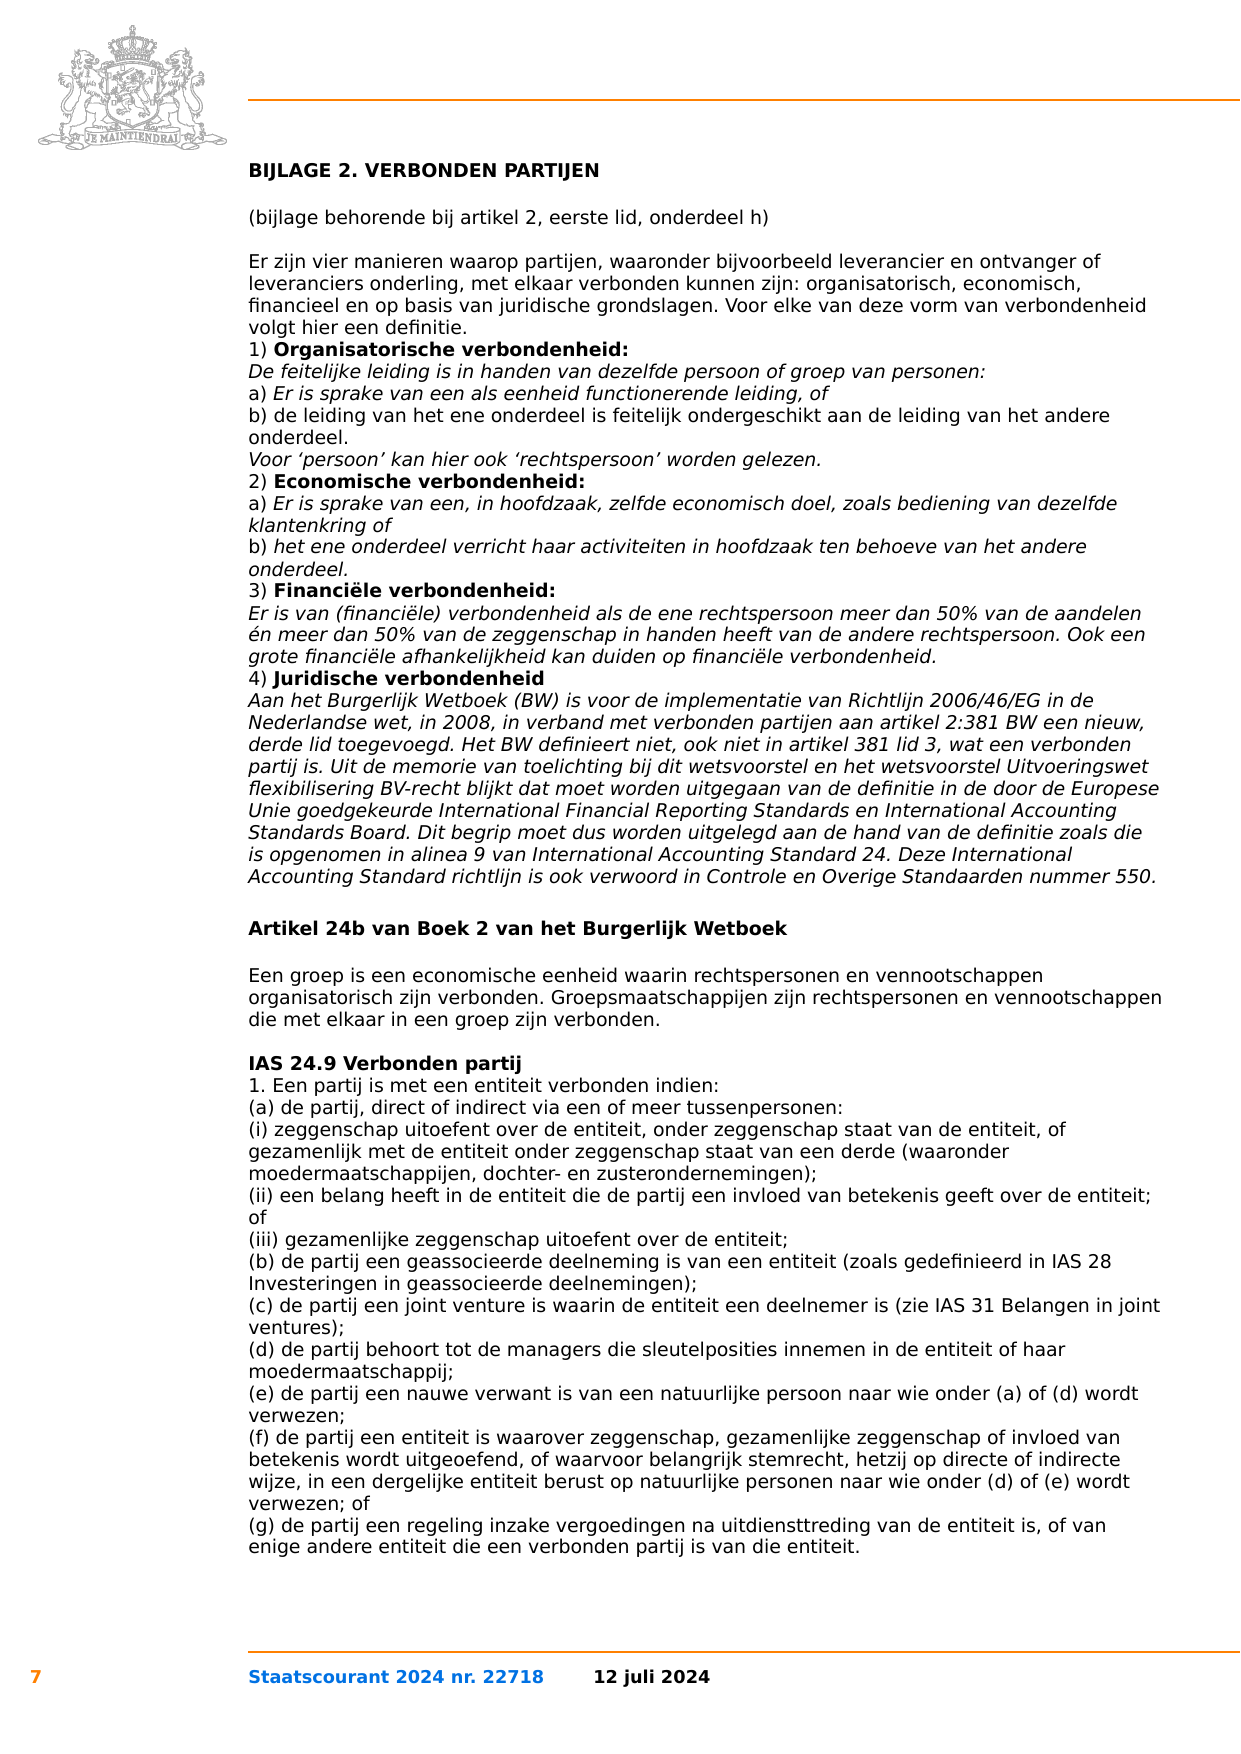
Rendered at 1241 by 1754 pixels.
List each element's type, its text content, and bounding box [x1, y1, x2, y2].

text (b) de partij een geassocieerde deelneming is van een entiteit (zoals gedefinieerd in IAS 28 Investeringen in geassocieerde deelnemingen); [248, 1251, 1163, 1295]
text De feitelijke leiding is in handen van dezelfde persoon of groep van personen: [248, 361, 1163, 383]
text a) Er is sprake van een, in hoofdzaak, zelfde economisch doel, zoals bediening van dezelfde klantenkring of [248, 492, 1163, 536]
text (c) de partij een joint venture is waarin de entiteit een deelnemer is (zie IAS 31 Belangen in joint ventures); [248, 1295, 1163, 1339]
text 3) Financiële verbondenheid: [248, 580, 1163, 602]
text (d) de partij behoort tot de managers die sleutelposities innemen in de entiteit of haar moedermaatschappij; [248, 1339, 1163, 1383]
text b) de leiding van het ene onderdeel is feitelijk ondergeschikt aan de leiding van het andere onderdeel. [248, 404, 1163, 448]
text Er zijn vier manieren waarop partijen, waaronder bijvoorbeeld leverancier en ontvanger of leveranciers onderling, met elkaar verbonden kunnen zijn: organisatorisch, economisch, financieel en op basis van juridische grondslagen. Voor elke van deze vorm van verbondenheid volgt hier een definitie. [248, 251, 1163, 339]
text 1. Een partij is met een entiteit verbonden indien: [248, 1075, 1163, 1097]
text (g) de partij een regeling inzake vergoedingen na uitdiensttreding van de entiteit is, of van enige andere entiteit die een verbonden partij is van die entiteit. [248, 1514, 1163, 1558]
subtitle BIJLAGE 2. VERBONDEN PARTIJEN [248, 160, 1163, 182]
picture [38, 25, 227, 150]
text (a) de partij, direct of indirect via een of meer tussenpersonen: [248, 1097, 1163, 1119]
text (ii) een belang heeft in de entiteit die de partij een invloed van betekenis geeft over de entiteit; of [248, 1185, 1163, 1229]
text (bijlage behorende bij artikel 2, eerste lid, onderdeel h) [248, 207, 1163, 229]
subtitle IAS 24.9 Verbonden partij [248, 1053, 1163, 1075]
text (f) de partij een entiteit is waarover zeggenschap, gezamenlijke zeggenschap of invloed van betekenis wordt uitgeoefend, of waarvoor belangrijk stemrecht, hetzij op directe of indirecte wijze, in een dergelijke entiteit berust op natuurlijke personen naar wie onder (d) of (e) wordt verwezen; of [248, 1427, 1163, 1514]
text Een groep is een economische eenheid waarin rechtspersonen en vennootschappen organisatorisch zijn verbonden. Groepsmaatschappijen zijn rechtspersonen en vennootschappen die met elkaar in een groep zijn verbonden. [248, 965, 1163, 1031]
subtitle Artikel 24b van Boek 2 van het Burgerlijk Wetboek [248, 918, 1163, 940]
text (i) zeggenschap uitoefent over de entiteit, onder zeggenschap staat van de entiteit, of gezamenlijk met de entiteit onder zeggenschap staat van een derde (waaronder moedermaatschappijen, dochter- en zusterondernemingen); [248, 1119, 1163, 1185]
text 2) Economische verbondenheid: [248, 471, 1163, 492]
text (iii) gezamenlijke zeggenschap uitoefent over de entiteit; [248, 1229, 1163, 1251]
text a) Er is sprake van een als eenheid functionerende leiding, of [248, 383, 1163, 404]
text Voor ‘persoon’ kan hier ook ‘rechtspersoon’ worden gelezen. [248, 448, 1163, 471]
text Er is van (financiële) verbondenheid als de ene rechtspersoon meer dan 50% van de aandelen én meer dan 50% van de zeggenschap in handen heeft van de andere rechtspersoon. Ook een grote financiële afhankelijkheid kan duiden op financiële verbondenheid. [248, 602, 1163, 668]
text b) het ene onderdeel verricht haar activiteiten in hoofdzaak ten behoeve van het andere onderdeel. [248, 536, 1163, 580]
text (e) de partij een nauwe verwant is van een natuurlijke persoon naar wie onder (a) of (d) wordt verwezen; [248, 1383, 1163, 1427]
text 4) Juridische verbondenheid [248, 668, 1163, 690]
text 1) Organisatorische verbondenheid: [248, 339, 1163, 361]
text Aan het Burgerlijk Wetboek (BW) is voor de implementatie van Richtlijn 2006/46/EG in de Nederlandse wet, in 2008, in verband met verbonden partijen aan artikel 2:381 BW een nieuw, derde lid toegevoegd. Het BW definieert niet, ook niet in artikel 381 lid 3, wat een verbonden partij is. Uit de memorie van toelichting bij dit wetsvoorstel en het wetsvoorstel Uitvoeringswet flexibilisering BV-recht blijkt dat moet worden uitgegaan van de definitie in de door de Europese Unie goedgekeurde International Financial Reporting Standards en International Accounting Standards Board. Dit begrip moet dus worden uitgelegd aan de hand van de definitie zoals die is opgenomen in alinea 9 van International Accounting Standard 24. Deze International Accounting Standard richtlijn is ook verwoord in Controle en Overige Standaarden nummer 550. [248, 690, 1163, 888]
